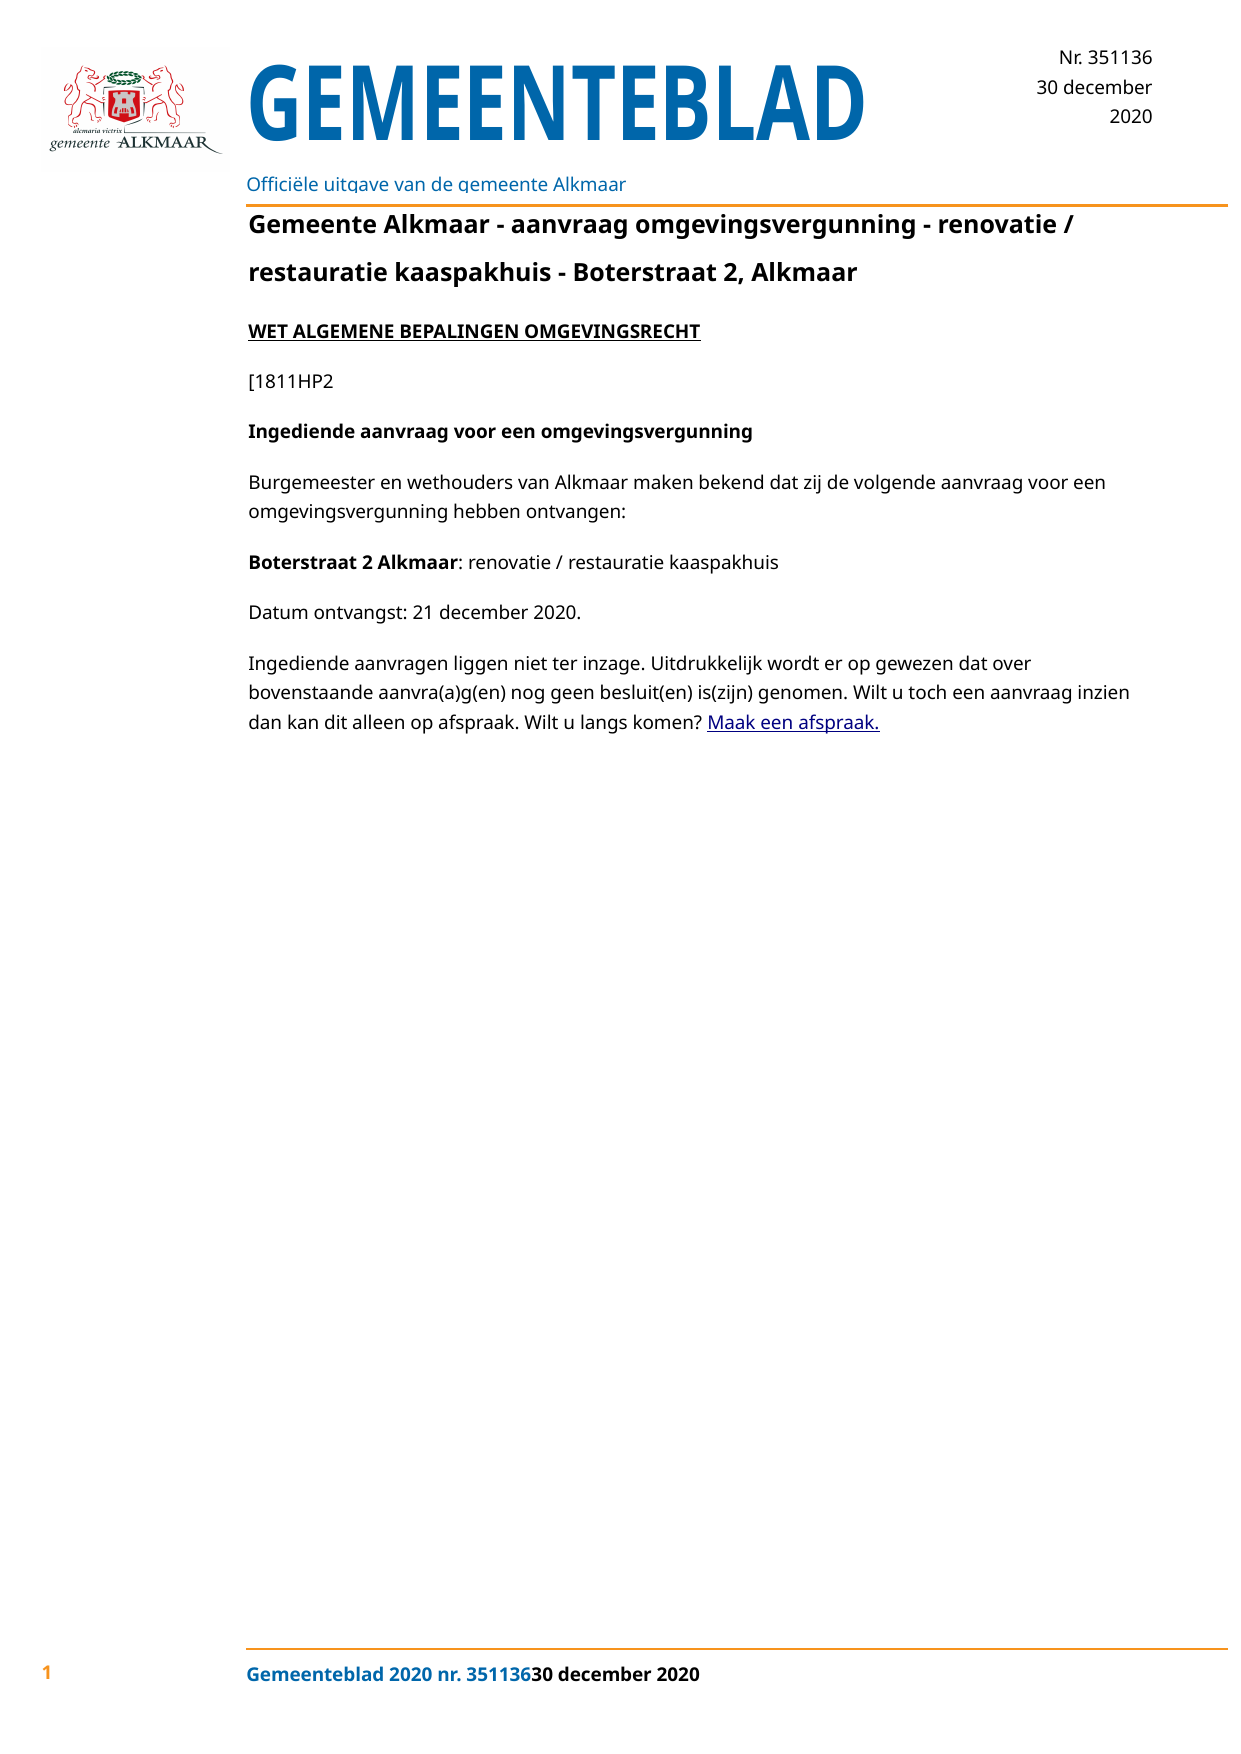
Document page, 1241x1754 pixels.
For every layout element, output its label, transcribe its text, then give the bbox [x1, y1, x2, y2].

text Ingediende aanvraag voor een omgevingsvergunning [248, 419, 1152, 444]
text Ingediende aanvragen liggen niet ter inzage. Uitdrukkelijk wordt er op gewezen dat over bovenstaande aanvra(a)g(en) nog geen besluit(en) is(zijn) genomen. Wilt u toch een aanvraag inzien dan kan dit alleen op afspraak. Wilt u langs komen? Maak een afspraak. [248, 650, 1152, 735]
text Datum ontvangst: 21 december 2020. [248, 599, 1152, 625]
text WET ALGEMENE BEPALINGEN OMGEVINGSRECHT [248, 318, 1152, 344]
text Gemeente Alkmaar - aanvraag omgevingsvergunning - renovatie / restauratie kaaspakhuis - Boterstraat 2, Alkmaar [248, 207, 1152, 288]
text Burgemeester en wethouders van Alkmaar maken bekend dat zij de volgende aanvraag voor een omgevingsvergunning hebben ontvangen: [248, 469, 1152, 524]
text Boterstraat 2 Alkmaar: renovatie / restauratie kaaspakhuis [248, 549, 1152, 575]
picture [41, 47, 231, 172]
text [1811HP2 [248, 368, 1152, 394]
